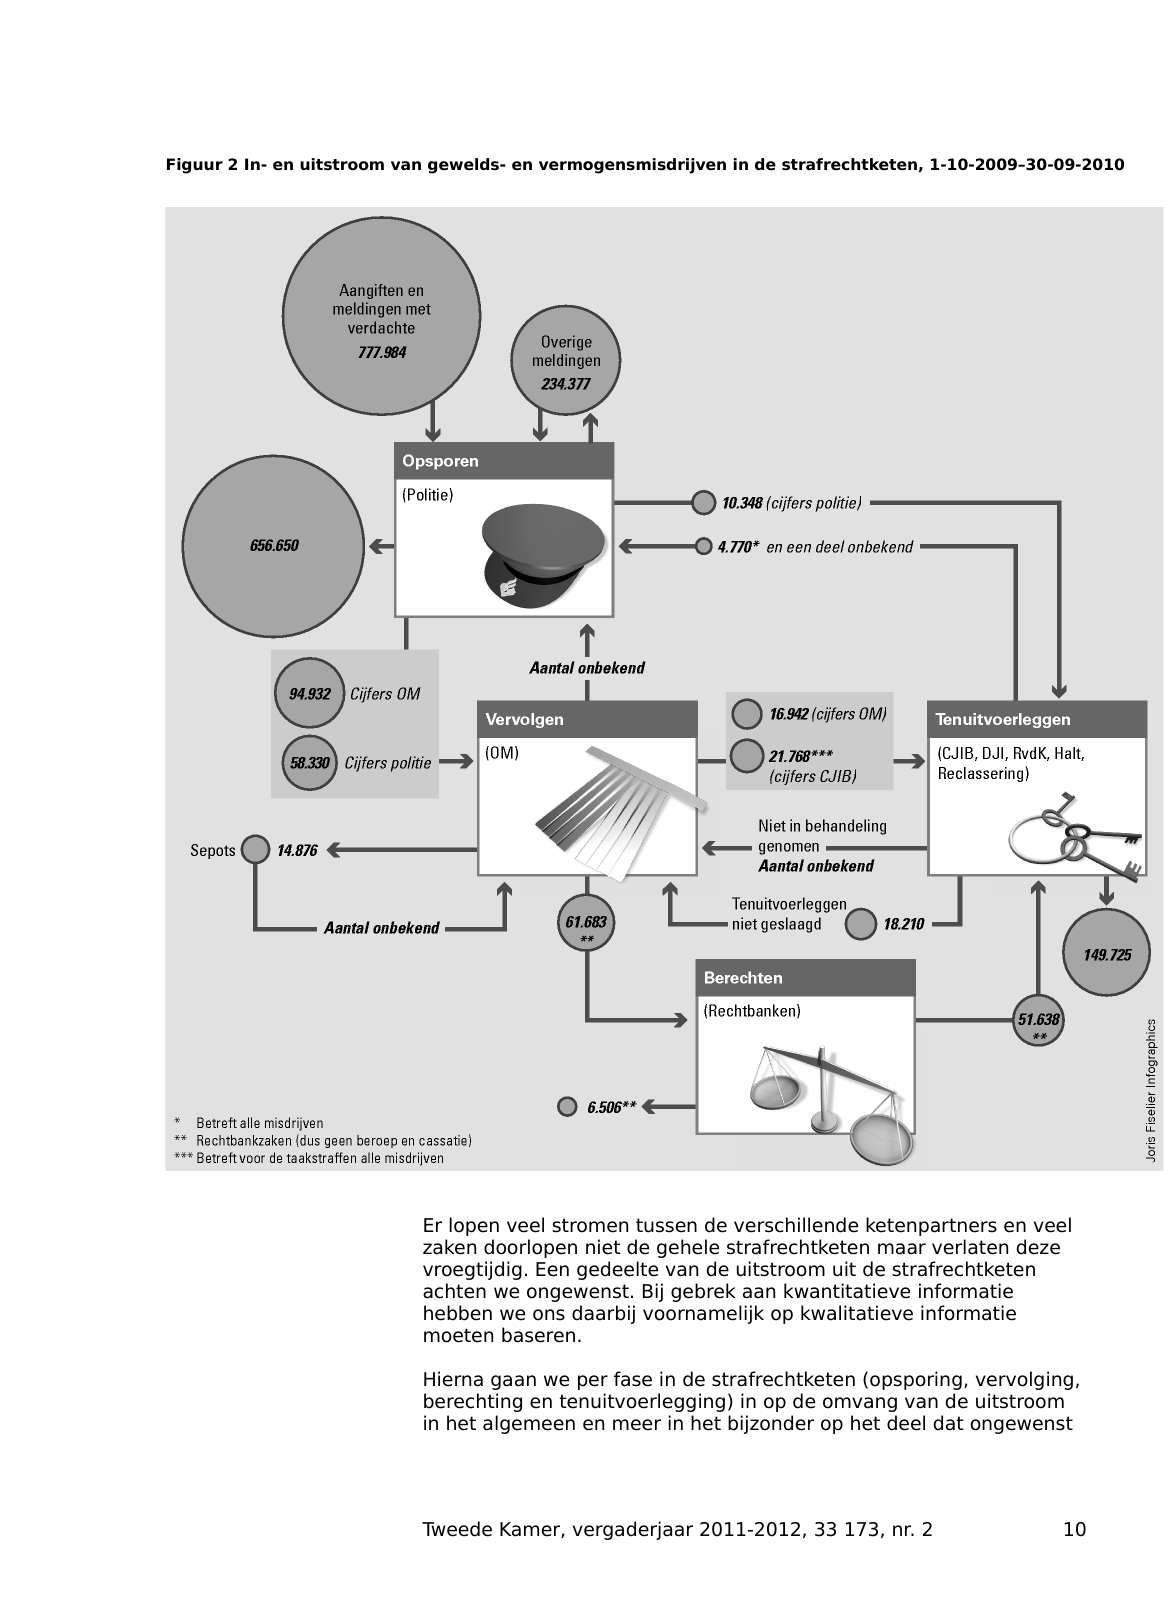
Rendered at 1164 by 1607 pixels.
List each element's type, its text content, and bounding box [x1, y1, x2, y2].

text Figuur 2 In- en uitstroom van gewelds- en vermogensmisdrijven in de strafrechtketen, 1-10-2009–30-09-2010 [165, 156, 1163, 174]
text Hierna gaan we per fase in de strafrechtketen (opsporing, vervolging, berechting en tenuitvoerlegging) in op de omvang van de uitstroom in het algemeen en meer in het bijzonder op het deel dat ongewenst [422, 1369, 1087, 1434]
text Er lopen veel stromen tussen de verschillende ketenpartners en veel zaken doorlopen niet de gehele strafrechtketen maar verlaten deze vroegtijdig. Een gedeelte van de uitstroom uit de strafrechtketen achten we ongewenst. Bij gebrek aan kwantitatieve informatie hebben we ons daarbij voornamelijk op kwalitatieve informatie moeten baseren. [422, 1214, 1087, 1346]
picture [165, 207, 1164, 1171]
